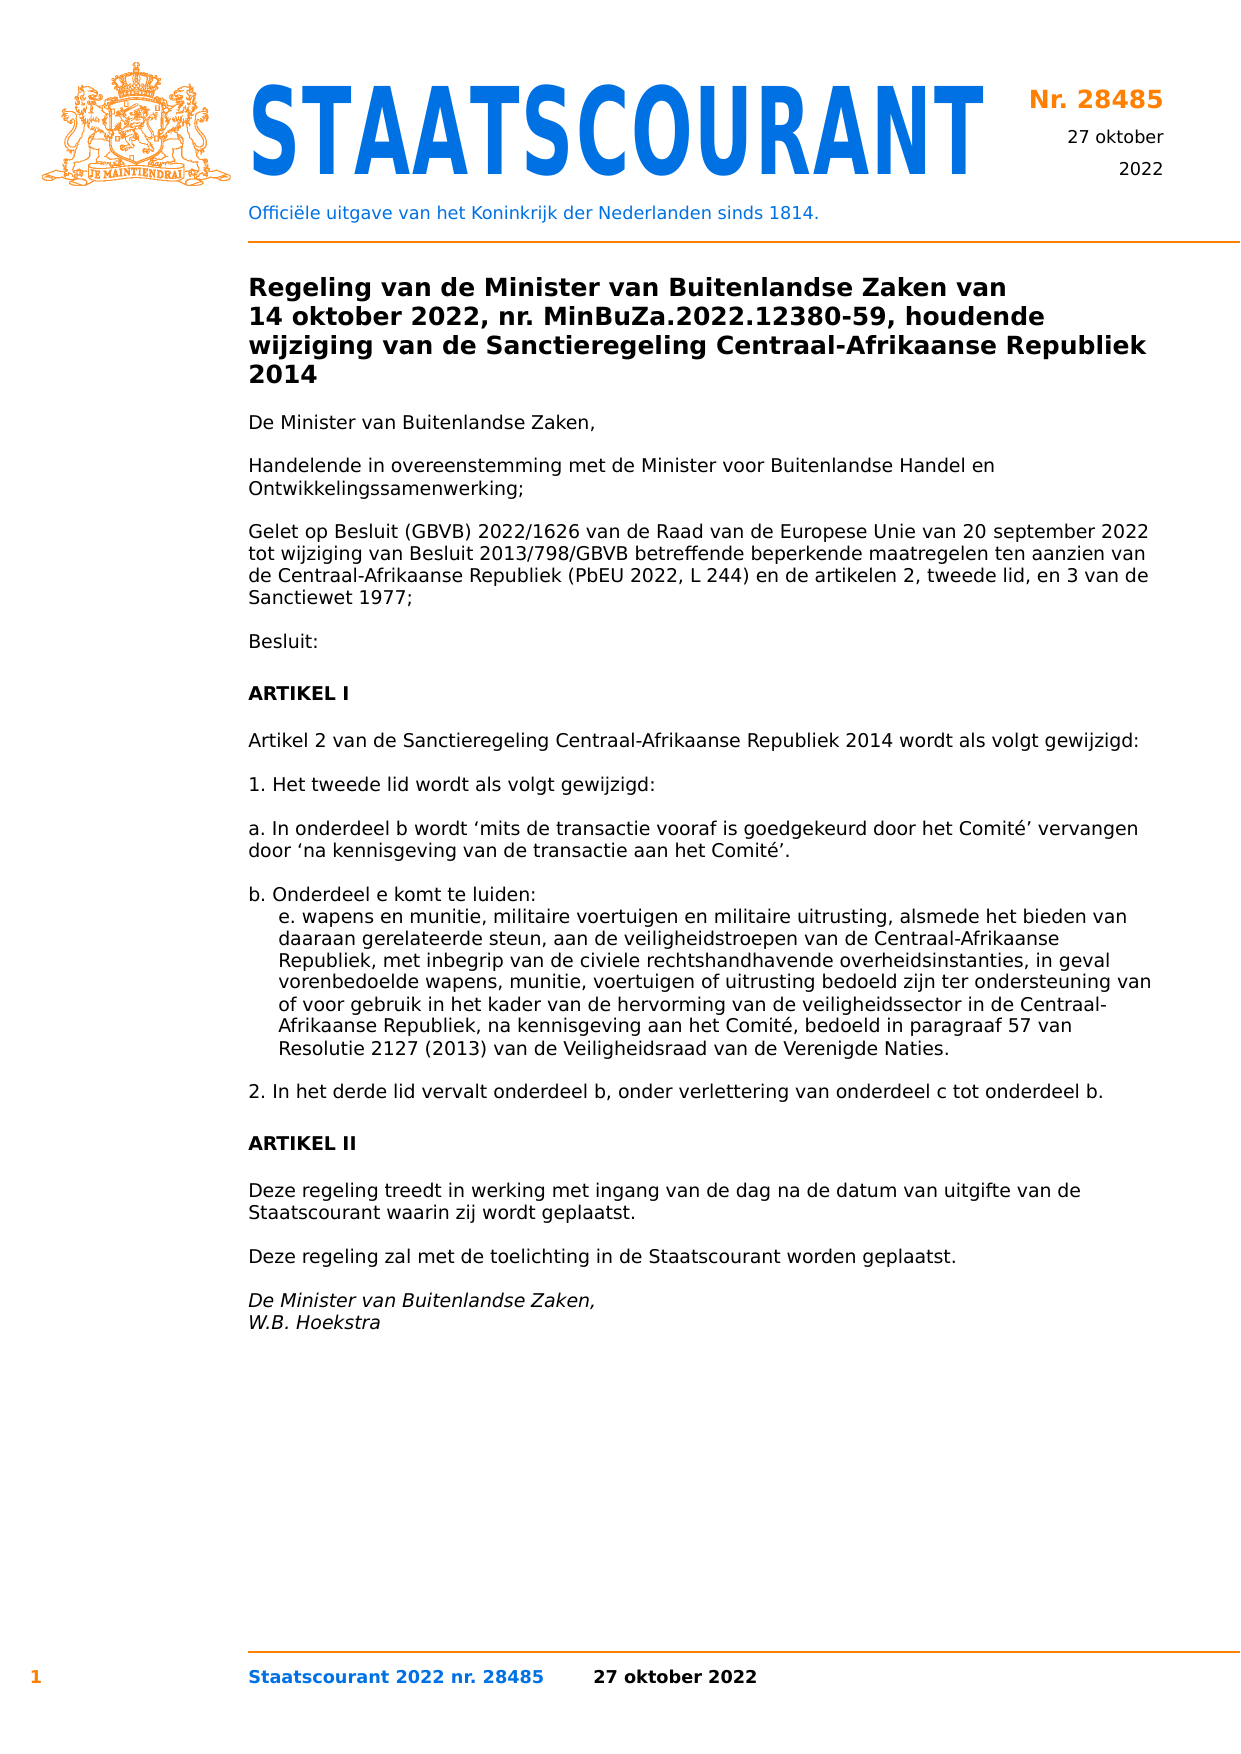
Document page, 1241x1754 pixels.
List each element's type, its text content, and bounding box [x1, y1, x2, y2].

text Artikel 2 van de Sanctieregeling Centraal-Afrikaanse Republiek 2014 wordt als volgt gewijzigd: [248, 730, 1163, 752]
text De Minister van Buitenlandse Zaken, [248, 412, 1163, 433]
subtitle ARTIKEL I [248, 683, 1163, 705]
table_header STAATSCOURANT [248, 62, 998, 203]
text Handelende in overeenstemming met de Minister voor Buitenlandse Handel en Ontwikkelingssamenwerking; [248, 455, 1163, 499]
table_cell 27 oktober [998, 121, 1240, 153]
subtitle Regeling van de Minister van Buitenlandse Zaken van 14 oktober 2022, nr. MinBuZa.2022.12380-59, houdende wijziging van de Sanctieregeling Centraal-Afrikaanse Republiek 2014 [248, 273, 1163, 390]
table_header [25, 62, 248, 241]
text Deze regeling treedt in werking met ingang van de dag na de datum van uitgifte van de Staatscourant waarin zij wordt geplaatst. [248, 1180, 1163, 1224]
table_header Nr. 28485 [998, 62, 1240, 121]
text e. wapens en munitie, militaire voertuigen en militaire uitrusting, alsmede het bieden van daaraan gerelateerde steun, aan de veiligheidstroepen van de Centraal-Afrikaanse Republiek, met inbegrip van de civiele rechtshandhavende overheidsinstanties, in geval vorenbedoelde wapens, munitie, voertuigen of uitrusting bedoeld zijn ter ondersteuning van of voor gebruik in het kader van de hervorming van de veiligheidssector in de Centraal-Afrikaanse Republiek, na kennisgeving aan het Comité, bedoeld in paragraaf 57 van Resolutie 2127 (2013) van de Veiligheidsraad van de Verenigde Naties. [278, 906, 1163, 1059]
subtitle ARTIKEL II [248, 1133, 1163, 1155]
text 1. Het tweede lid wordt als volgt gewijzigd: [248, 774, 1163, 796]
picture [41, 62, 231, 186]
table_cell Officiële uitgave van het Koninkrijk der Nederlanden sinds 1814. [248, 203, 1240, 241]
text Deze regeling zal met de toelichting in de Staatscourant worden geplaatst. [248, 1246, 1163, 1268]
text 2. In het derde lid vervalt onderdeel b, onder verlettering van onderdeel c tot onderdeel b. [248, 1081, 1163, 1103]
table_cell 2022 [998, 153, 1240, 203]
text a. In onderdeel b wordt ‘mits de transactie vooraf is goedgekeurd door het Comité’ vervangen door ‘na kennisgeving van de transactie aan het Comité’. [248, 818, 1163, 862]
text De Minister van Buitenlandse Zaken, W.B. Hoekstra [248, 1290, 1163, 1334]
text Gelet op Besluit (GBVB) 2022/1626 van de Raad van de Europese Unie van 20 september 2022 tot wijziging van Besluit 2013/798/GBVB betreffende beperkende maatregelen ten aanzien van de Centraal-Afrikaanse Republiek (PbEU 2022, L 244) en de artikelen 2, tweede lid, en 3 van de Sanctiewet 1977; [248, 521, 1163, 609]
text Besluit: [248, 631, 1163, 653]
text b. Onderdeel e komt te luiden: [248, 883, 1163, 906]
